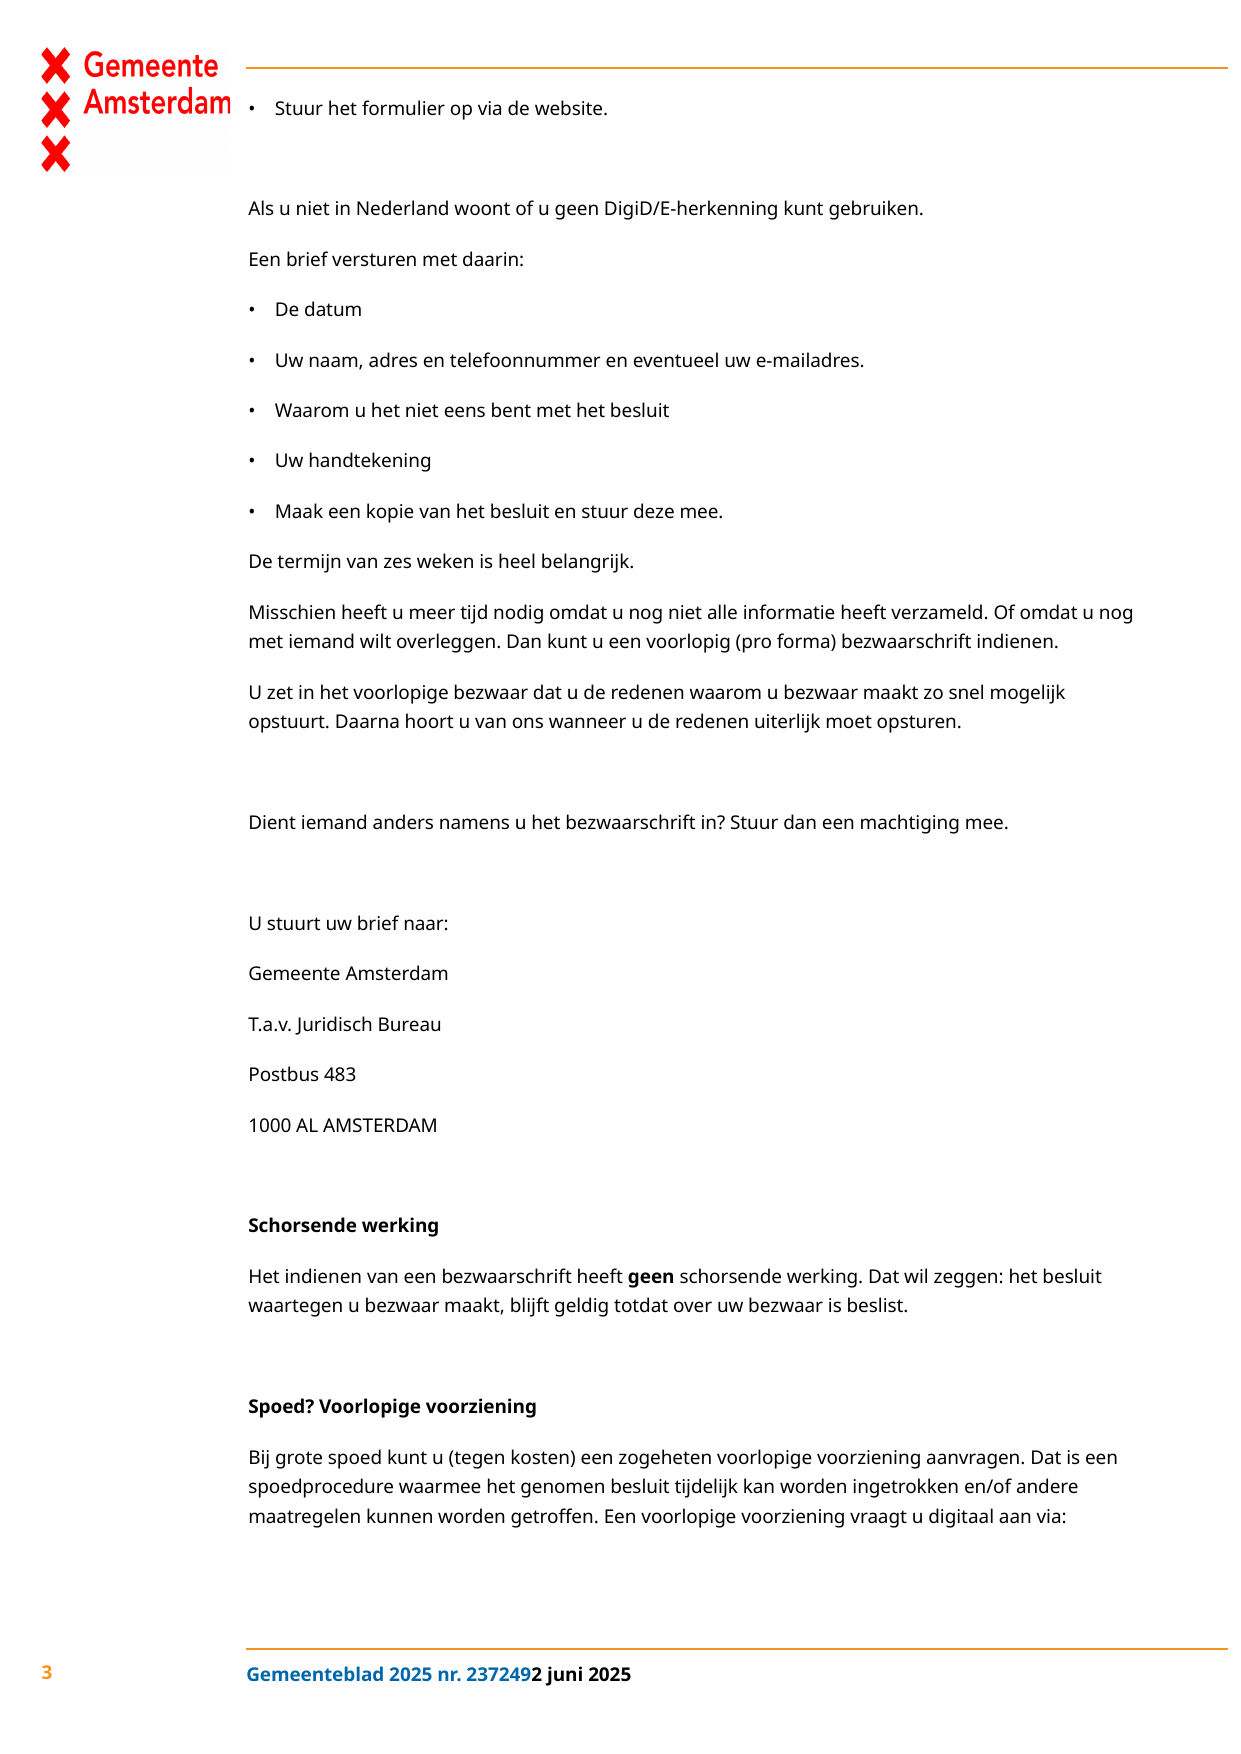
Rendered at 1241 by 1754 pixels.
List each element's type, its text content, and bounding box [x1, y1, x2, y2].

text Gemeente Amsterdam [248, 961, 1152, 986]
text • Waarom u het niet eens bent met het besluit [248, 397, 1152, 423]
text • Uw naam, adres en telefoonnummer en eventueel uw e-mailadres. [248, 347, 1152, 373]
text Schorsende werking [248, 1213, 1152, 1238]
picture [41, 47, 231, 172]
text • De datum [248, 296, 1152, 322]
text Misschien heeft u meer tijd nodig omdat u nog niet alle informatie heeft verzameld. Of omdat u nog met iemand wilt overleggen. Dan kunt u een voorlopig (pro forma) bezwaarschrift indienen. [248, 599, 1152, 654]
text T.a.v. Juridisch Bureau [248, 1011, 1152, 1037]
text 1000 AL AMSTERDAM [248, 1112, 1152, 1138]
text Spoed? Voorlopige voorziening [248, 1393, 1152, 1419]
text Postbus 483 [248, 1061, 1152, 1087]
text U zet in het voorlopige bezwaar dat u de redenen waarom u bezwaar maakt zo snel mogelijk opstuurt. Daarna hoort u van ons wanneer u de redenen uiterlijk moet opsturen. [248, 679, 1152, 734]
text De termijn van zes weken is heel belangrijk. [248, 548, 1152, 574]
text • Maak een kopie van het besluit en stuur deze mee. [248, 498, 1152, 524]
text U stuurt uw brief naar: [248, 910, 1152, 936]
text Dient iemand anders namens u het bezwaarschrift in? Stuur dan een machtiging mee. [248, 809, 1152, 835]
text Als u niet in Nederland woont of u geen DigiD/E-herkenning kunt gebruiken. [248, 196, 1152, 221]
text Een brief versturen met daarin: [248, 246, 1152, 272]
text Het indienen van een bezwaarschrift heeft geen schorsende werking. Dat wil zeggen: het besluit waartegen u bezwaar maakt, blijft geldig totdat over uw bezwaar is beslist. [248, 1263, 1152, 1318]
text Bij grote spoed kunt u (tegen kosten) een zogeheten voorlopige voorziening aanvragen. Dat is een spoedprocedure waarmee het genomen besluit tijdelijk kan worden ingetrokken en/of andere maatregelen kunnen worden getroffen. Een voorlopige voorziening vraagt u digitaal aan via: [248, 1444, 1152, 1529]
text • Stuur het formulier op via de website. [248, 95, 1152, 121]
text • Uw handtekening [248, 448, 1152, 473]
